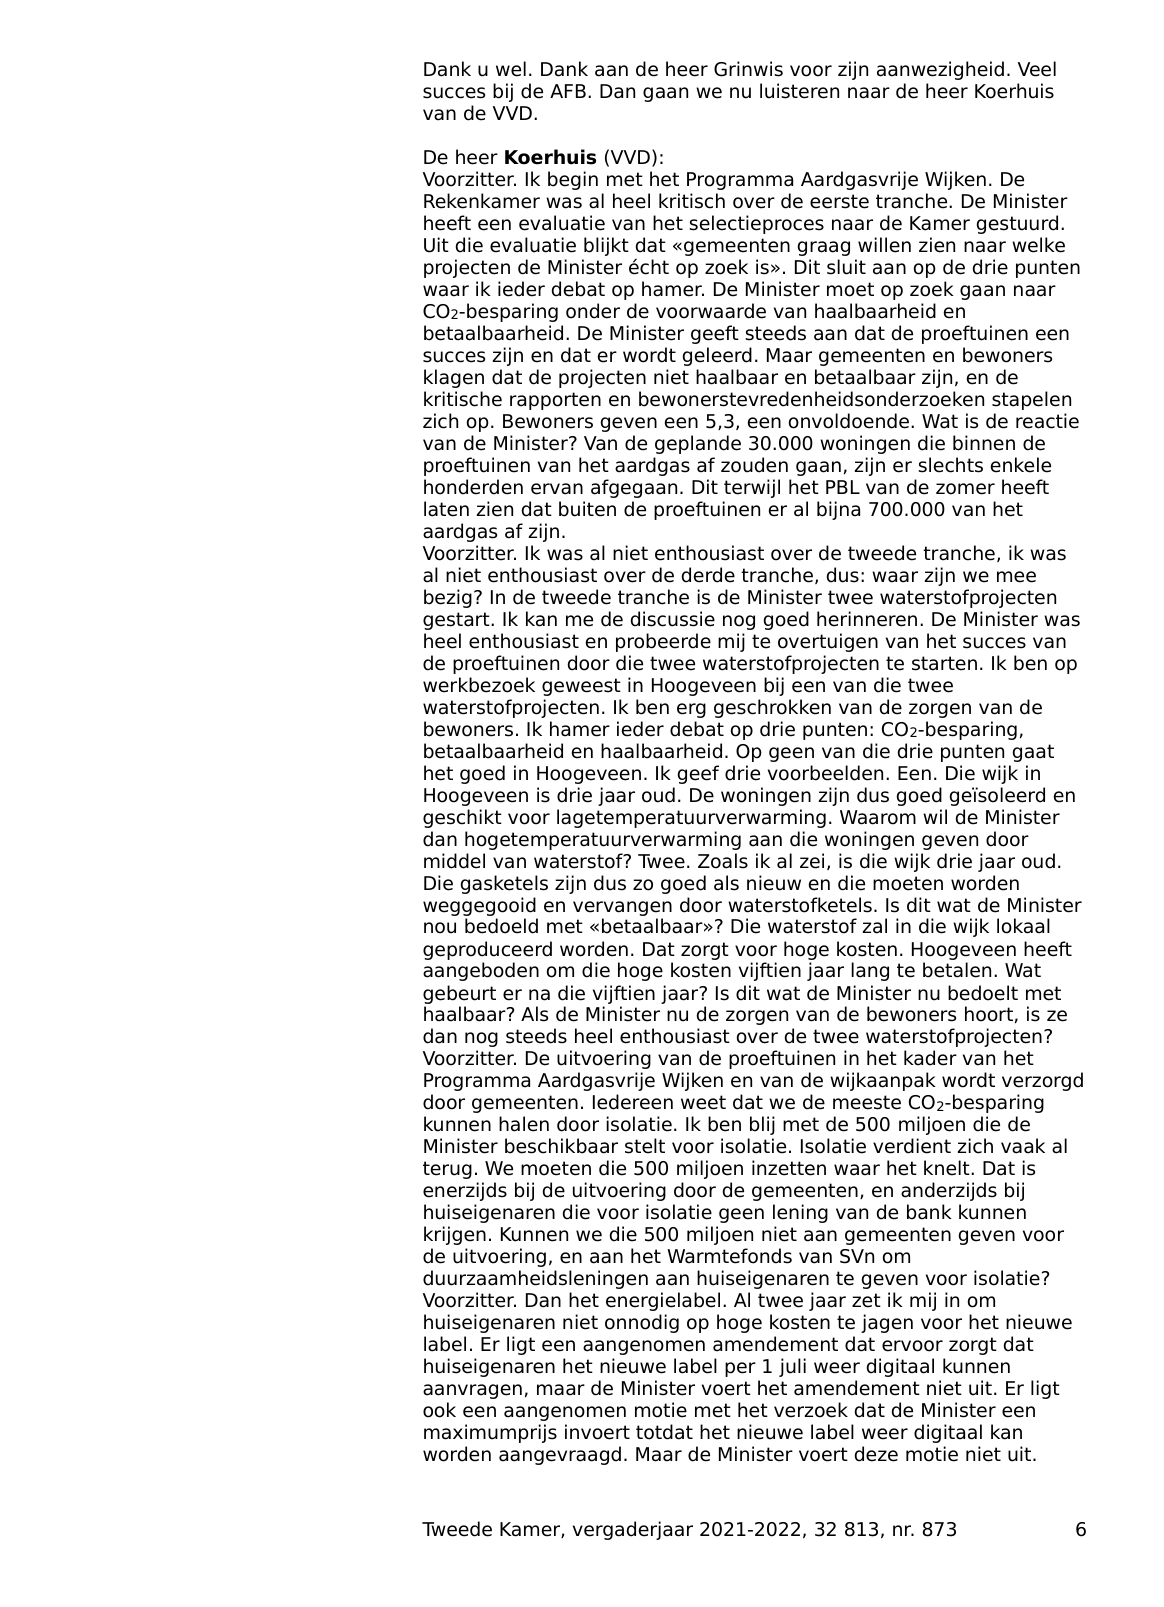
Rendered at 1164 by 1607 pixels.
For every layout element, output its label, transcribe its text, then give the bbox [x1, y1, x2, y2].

text De heer Koerhuis (VVD): [422, 147, 1087, 169]
text Voorzitter. De uitvoering van de proeftuinen in het kader van het Programma Aardgasvrije Wijken en van de wijkaanpak wordt verzorgd door gemeenten. Iedereen weet dat we de meeste CO2-besparing kunnen halen door isolatie. Ik ben blij met de 500 miljoen die de Minister beschikbaar stelt voor isolatie. Isolatie verdient zich vaak al terug. We moeten die 500 miljoen inzetten waar het knelt. Dat is enerzijds bij de uitvoering door de gemeenten, en anderzijds bij huiseigenaren die voor isolatie geen lening van de bank kunnen krijgen. Kunnen we die 500 miljoen niet aan gemeenten geven voor de uitvoering, en aan het Warmtefonds van SVn om duurzaamheidsleningen aan huiseigenaren te geven voor isolatie? [422, 1048, 1087, 1290]
text Voorzitter. Ik begin met het Programma Aardgasvrije Wijken. De Rekenkamer was al heel kritisch over de eerste tranche. De Minister heeft een evaluatie van het selectieproces naar de Kamer gestuurd. Uit die evaluatie blijkt dat «gemeenten graag willen zien naar welke projecten de Minister écht op zoek is». Dit sluit aan op de drie punten waar ik ieder debat op hamer. De Minister moet op zoek gaan naar CO2-besparing onder de voorwaarde van haalbaarheid en betaalbaarheid. De Minister geeft steeds aan dat de proeftuinen een succes zijn en dat er wordt geleerd. Maar gemeenten en bewoners klagen dat de projecten niet haalbaar en betaalbaar zijn, en de kritische rapporten en bewonerstevredenheidsonderzoeken stapelen zich op. Bewoners geven een 5,3, een onvoldoende. Wat is de reactie van de Minister? Van de geplande 30.000 woningen die binnen de proeftuinen van het aardgas af zouden gaan, zijn er slechts enkele honderden ervan afgegaan. Dit terwijl het PBL van de zomer heeft laten zien dat buiten de proeftuinen er al bijna 700.000 van het aardgas af zijn. [422, 169, 1087, 543]
text Dank u wel. Dank aan de heer Grinwis voor zijn aanwezigheid. Veel succes bij de AFB. Dan gaan we nu luisteren naar de heer Koerhuis van de VVD. [422, 59, 1087, 125]
text Voorzitter. Ik was al niet enthousiast over de tweede tranche, ik was al niet enthousiast over de derde tranche, dus: waar zijn we mee bezig? In de tweede tranche is de Minister twee waterstofprojecten gestart. Ik kan me de discussie nog goed herinneren. De Minister was heel enthousiast en probeerde mij te overtuigen van het succes van de proeftuinen door die twee waterstofprojecten te starten. Ik ben op werkbezoek geweest in Hoogeveen bij een van die twee waterstofprojecten. Ik ben erg geschrokken van de zorgen van de bewoners. Ik hamer ieder debat op drie punten: CO2-besparing, betaalbaarheid en haalbaarheid. Op geen van die drie punten gaat het goed in Hoogeveen. Ik geef drie voorbeelden. Een. Die wijk in Hoogeveen is drie jaar oud. De woningen zijn dus goed geïsoleerd en geschikt voor lagetemperatuurverwarming. Waarom wil de Minister dan hogetemperatuurverwarming aan die woningen geven door middel van waterstof? Twee. Zoals ik al zei, is die wijk drie jaar oud. Die gasketels zijn dus zo goed als nieuw en die moeten worden weggegooid en vervangen door waterstofketels. Is dit wat de Minister nou bedoeld met «betaalbaar»? Die waterstof zal in die wijk lokaal geproduceerd worden. Dat zorgt voor hoge kosten. Hoogeveen heeft aangeboden om die hoge kosten vijftien jaar lang te betalen. Wat gebeurt er na die vijftien jaar? Is dit wat de Minister nu bedoelt met haalbaar? Als de Minister nu de zorgen van de bewoners hoort, is ze dan nog steeds heel enthousiast over de twee waterstofprojecten? [422, 543, 1087, 1048]
text Voorzitter. Dan het energielabel. Al twee jaar zet ik mij in om huiseigenaren niet onnodig op hoge kosten te jagen voor het nieuwe label. Er ligt een aangenomen amendement dat ervoor zorgt dat huiseigenaren het nieuwe label per 1 juli weer digitaal kunnen aanvragen, maar de Minister voert het amendement niet uit. Er ligt ook een aangenomen motie met het verzoek dat de Minister een maximumprijs invoert totdat het nieuwe label weer digitaal kan worden aangevraagd. Maar de Minister voert deze motie niet uit. [422, 1290, 1087, 1466]
